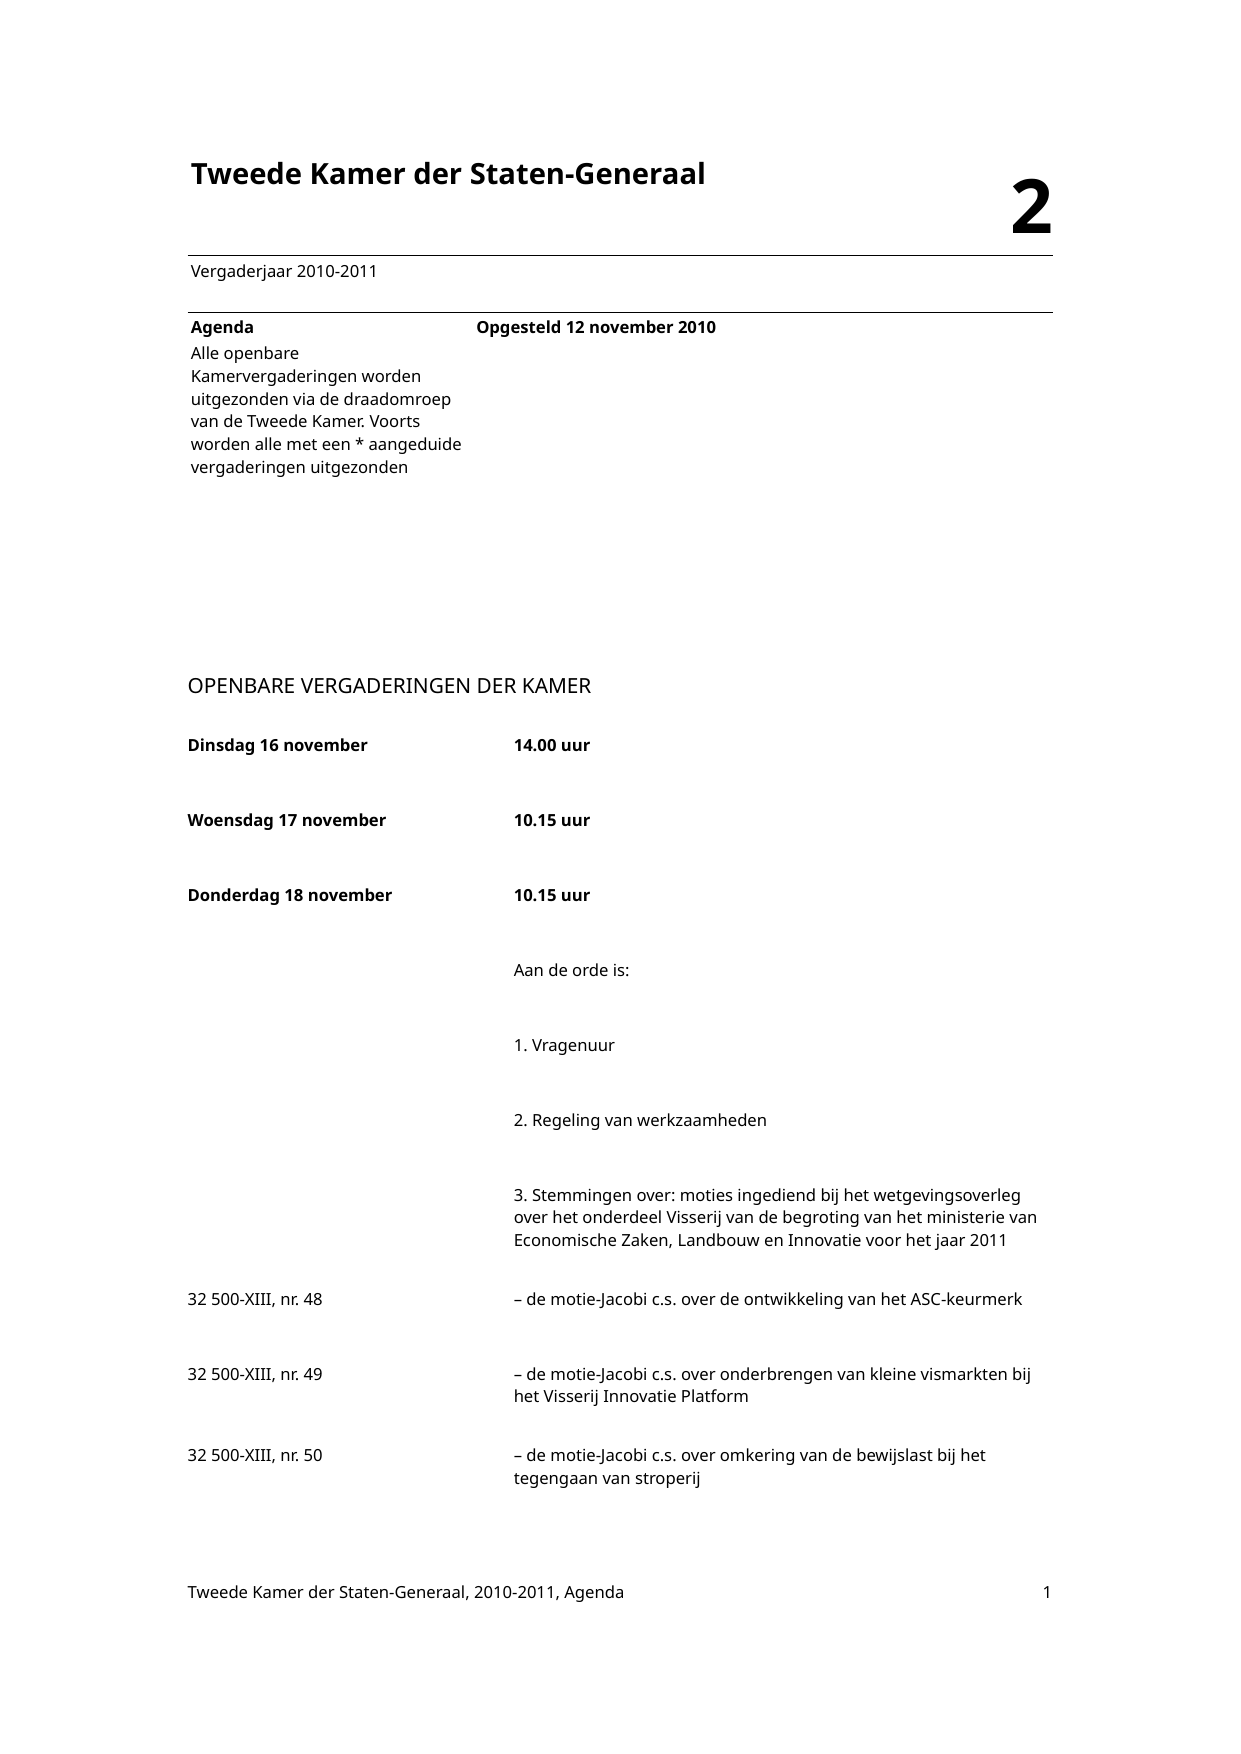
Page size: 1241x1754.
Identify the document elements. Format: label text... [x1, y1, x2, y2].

table_cell [473, 256, 1053, 312]
table_cell – de motie-Jacobi c.s. over omkering van de bewijslast bij het tegengaan van stroperij [510, 1441, 1053, 1522]
table_cell – de motie-Jacobi c.s. over onderbrengen van kleine vismarkten bij het Visserij Innovatie Platform [510, 1359, 1053, 1441]
subtitle OPENBARE VERGADERINGEN DER KAMER [187, 672, 1053, 700]
table_cell 1. Vragenuur [510, 1030, 1053, 1105]
table_cell Vergaderjaar 2010-2011 [188, 256, 473, 312]
table_cell [188, 1105, 490, 1180]
table_cell [490, 1030, 510, 1105]
table_cell [490, 1441, 510, 1522]
table_cell [188, 1030, 490, 1105]
table_cell Opgesteld 12 november 2010 [473, 313, 1053, 339]
table_cell [490, 1359, 510, 1441]
table_cell 10.15 uur [510, 880, 1053, 955]
table_cell 32 500-XIII, nr. 48 [188, 1284, 490, 1359]
table_cell 32 500-XIII, nr. 50 [188, 1441, 490, 1522]
table_header Tweede Kamer der Staten-Generaal [188, 150, 879, 255]
table_cell 2. Regeling van werkzaamheden [510, 1105, 1053, 1180]
table_cell [490, 955, 510, 1030]
table_cell Agenda [188, 313, 473, 339]
table_cell [490, 805, 510, 880]
table_cell 10.15 uur [510, 805, 1053, 880]
table_header 2 [880, 150, 1053, 255]
table_cell [188, 1180, 490, 1284]
table_cell Donderdag 18 november [188, 880, 490, 955]
table_cell Aan de orde is: [510, 955, 1053, 1030]
table_header 14.00 uur [510, 730, 1053, 805]
table_cell 3. Stemmingen over: moties ingediend bij het wetgevingsoverleg over het onderdeel Visserij van de begroting van het ministerie van Economische Zaken, Landbouw en Innovatie voor het jaar 2011 [510, 1180, 1053, 1284]
table_cell [188, 955, 490, 1030]
table_cell [490, 1180, 510, 1284]
table_header Dinsdag 16 november [188, 730, 490, 805]
table_cell [490, 1284, 510, 1359]
table_cell [490, 880, 510, 955]
table_cell Alle openbare Kamervergaderingen worden uitgezonden via de draadomroep van de Tweede Kamer. Voorts worden alle met een * aangeduide vergaderingen uitgezonden [188, 339, 473, 553]
table_header [490, 730, 510, 805]
table_cell 32 500-XIII, nr. 49 [188, 1359, 490, 1441]
table_cell [490, 1105, 510, 1180]
table_cell Woensdag 17 november [188, 805, 490, 880]
table_cell – de motie-Jacobi c.s. over de ontwikkeling van het ASC-keurmerk [510, 1284, 1053, 1359]
table_cell [473, 339, 1053, 553]
